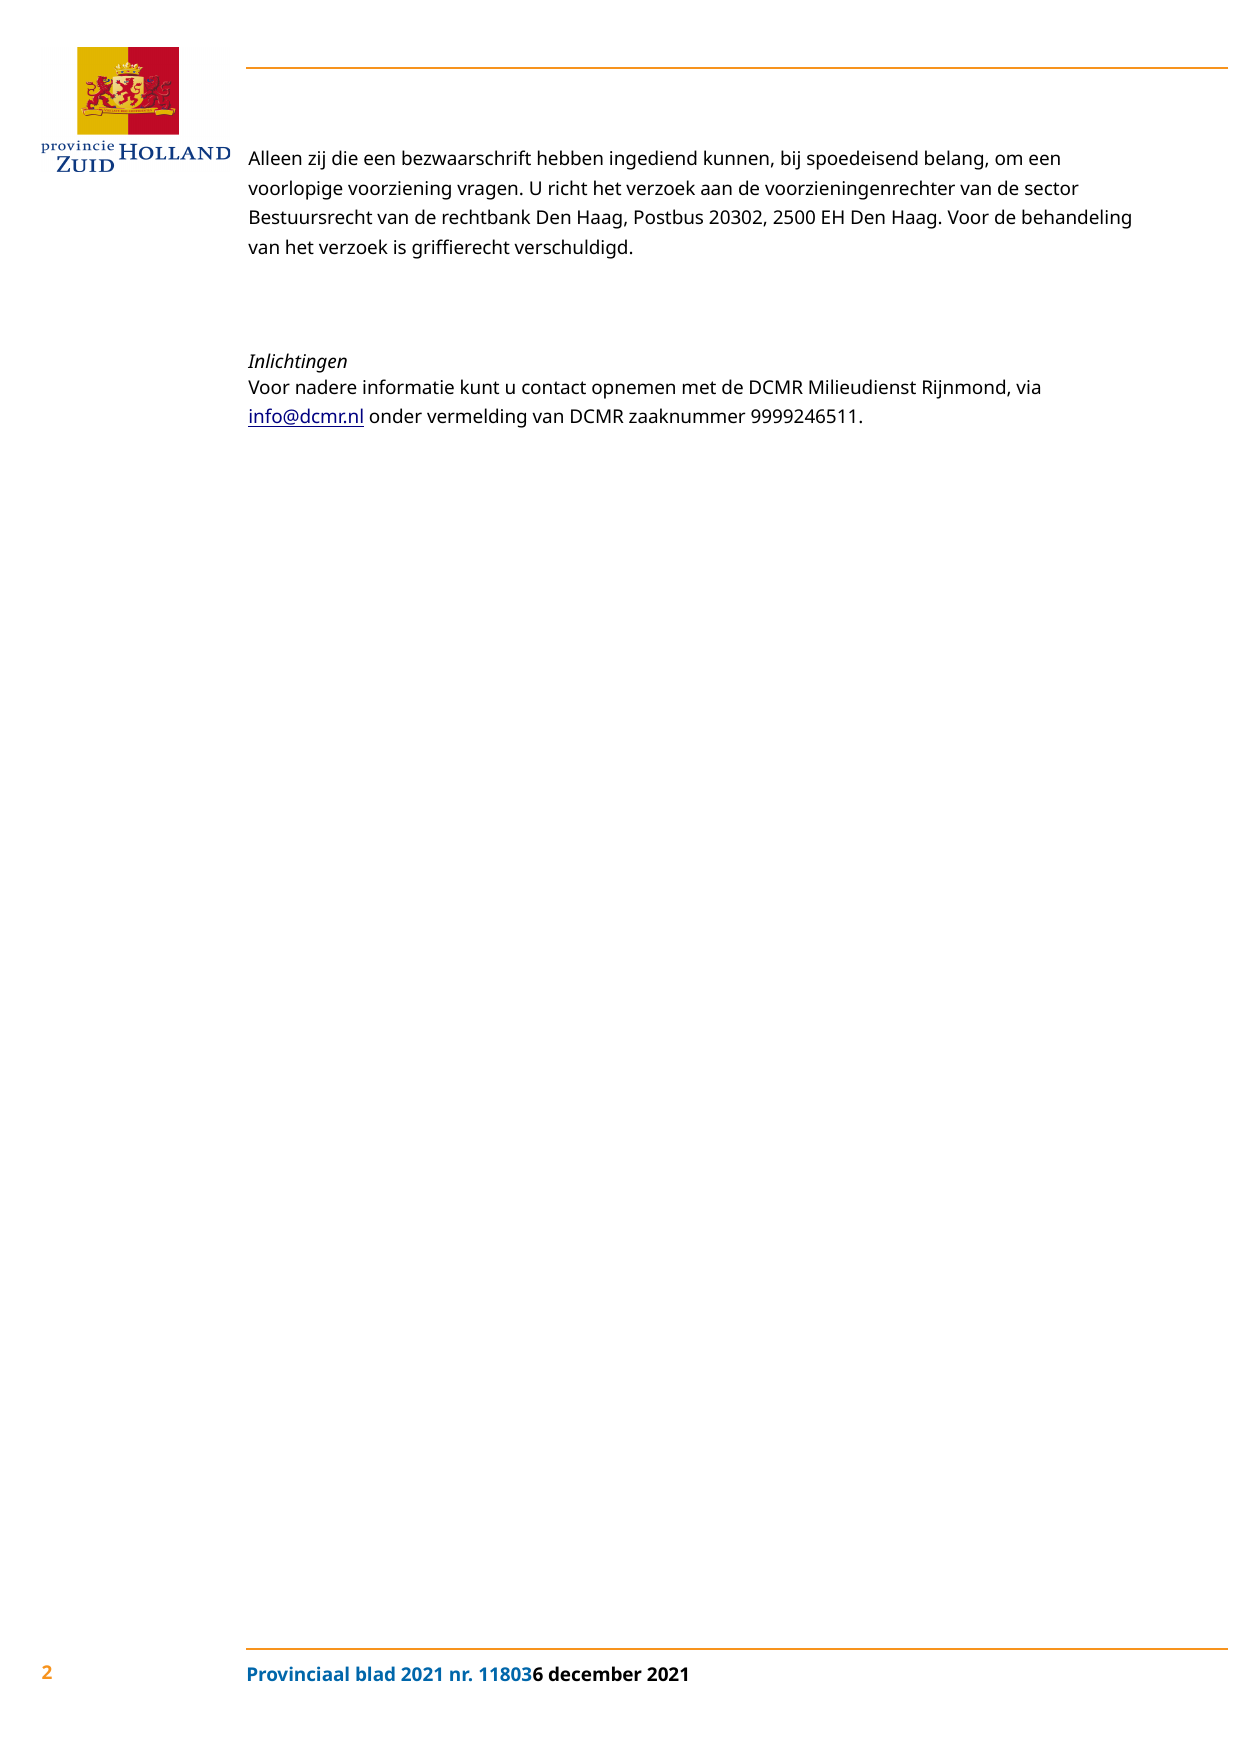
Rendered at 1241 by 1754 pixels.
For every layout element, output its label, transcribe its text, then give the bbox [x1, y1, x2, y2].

picture [41, 47, 231, 172]
text Voor nadere informatie kunt u contact opnemen met de DCMR Milieudienst Rijnmond, via info@dcmr.nl onder vermelding van DCMR zaaknummer 9999246511. [248, 374, 1152, 429]
text Inlichtingen [248, 348, 1152, 374]
text Alleen zij die een bezwaarschrift hebben ingediend kunnen, bij spoedeisend belang, om een voorlopige voorziening vragen. U richt het verzoek aan de voorzieningenrechter van de sector Bestuursrecht van de rechtbank Den Haag, Postbus 20302, 2500 EH Den Haag. Voor de behandeling van het verzoek is griffierecht verschuldigd. [248, 145, 1152, 260]
